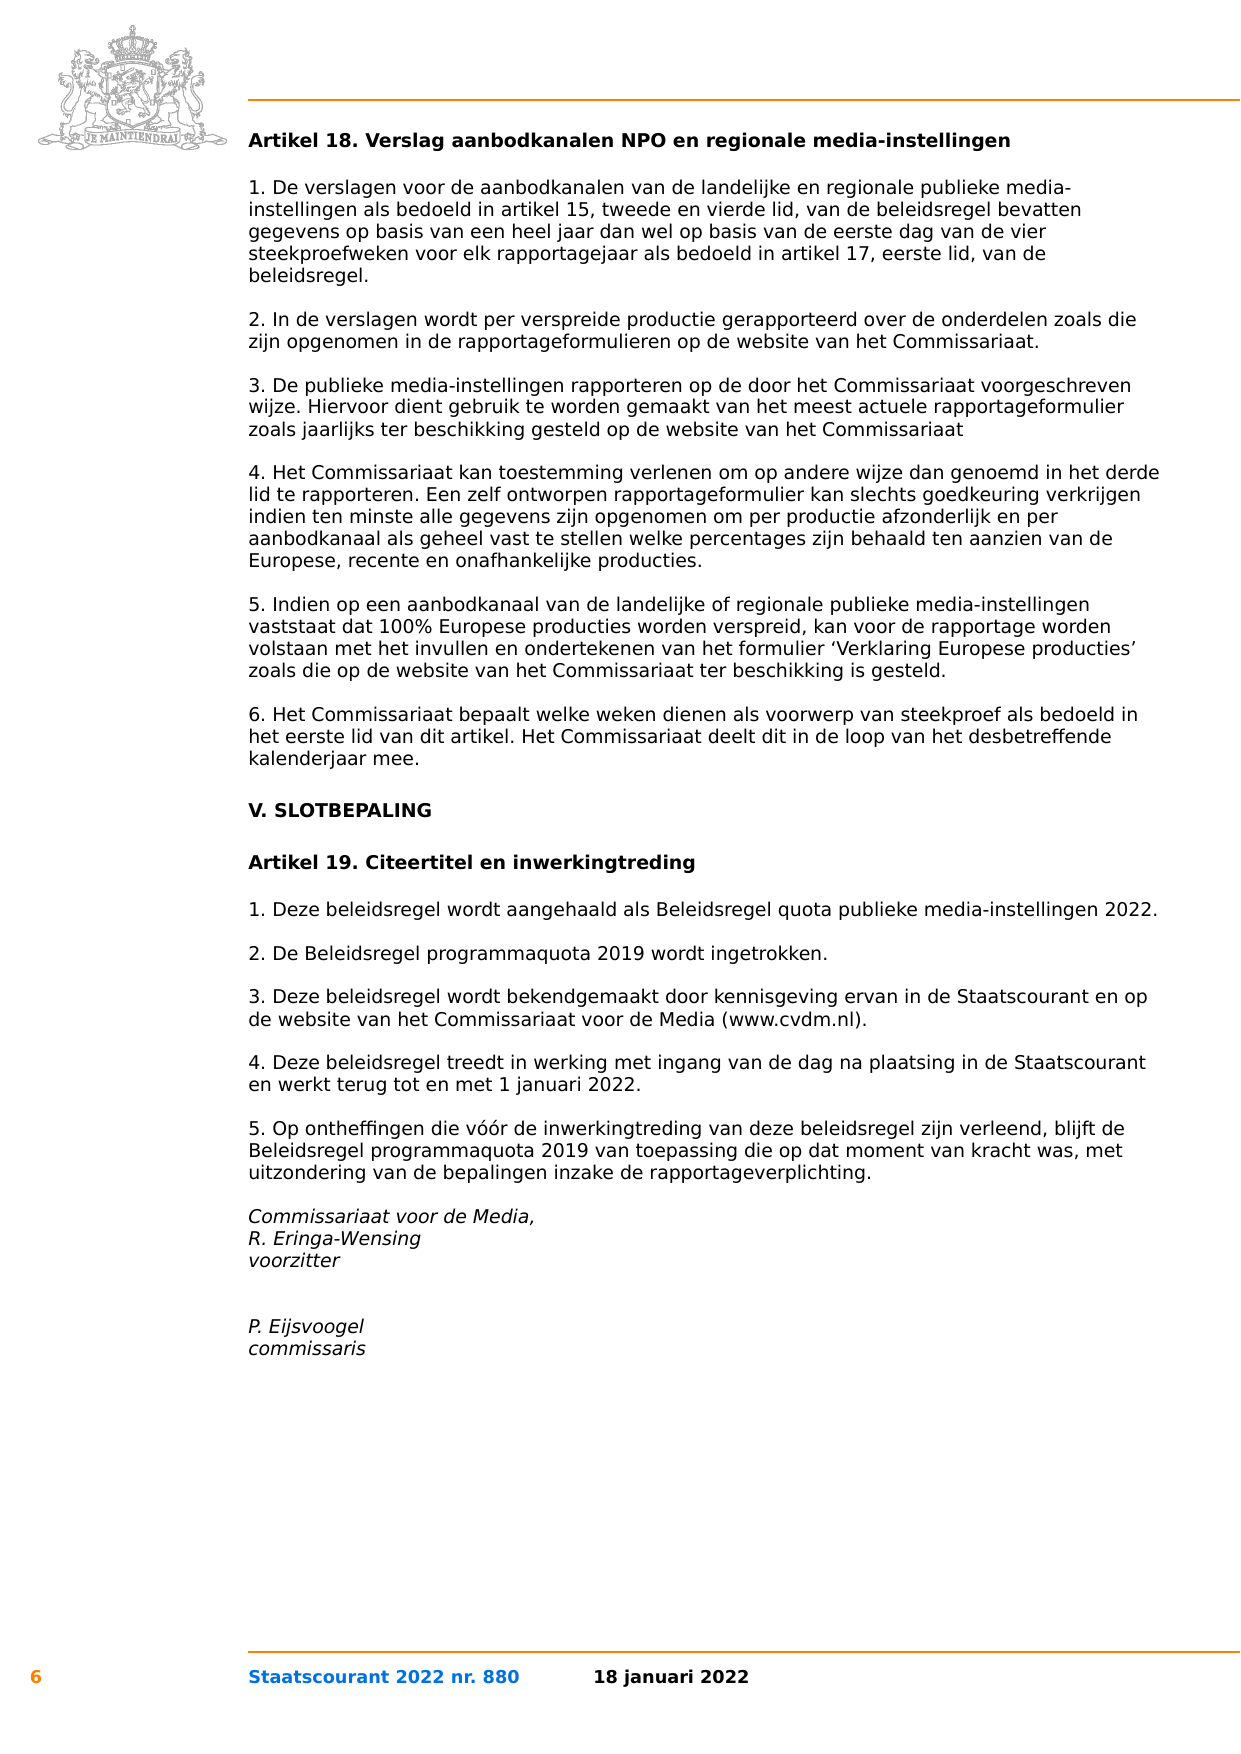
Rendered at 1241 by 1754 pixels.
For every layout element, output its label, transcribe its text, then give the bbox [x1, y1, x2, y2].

text 3. De publieke media-instellingen rapporteren op de door het Commissariaat voorgeschreven wijze. Hiervoor dient gebruik te worden gemaakt van het meest actuele rapportageformulier zoals jaarlijks ter beschikking gesteld op de website van het Commissariaat [248, 374, 1163, 440]
subtitle Artikel 18. Verslag aanbodkanalen NPO en regionale media-instellingen [248, 130, 1163, 152]
text 2. De Beleidsregel programmaquota 2019 wordt ingetrokken. [248, 943, 1163, 964]
text P. Eijsvoogel commissaris [248, 1294, 1163, 1360]
text 1. Deze beleidsregel wordt aangehaald als Beleidsregel quota publieke media-instellingen 2022. [248, 899, 1163, 921]
text 6. Het Commissariaat bepaalt welke weken dienen als voorwerp van steekproef als bedoeld in het eerste lid van dit artikel. Het Commissariaat deelt dit in de loop van het desbetreffende kalenderjaar mee. [248, 704, 1163, 770]
text 2. In de verslagen wordt per verspreide productie gerapporteerd over de onderdelen zoals die zijn opgenomen in de rapportageformulieren op de website van het Commissariaat. [248, 309, 1163, 353]
subtitle Artikel 19. Citeertitel en inwerkingtreding [248, 852, 1163, 874]
picture [38, 25, 227, 150]
text 1. De verslagen voor de aanbodkanalen van de landelijke en regionale publieke media-instellingen als bedoeld in artikel 15, tweede en vierde lid, van de beleidsregel bevatten gegevens op basis van een heel jaar dan wel op basis van de eerste dag van de vier steekproefweken voor elk rapportagejaar als bedoeld in artikel 17, eerste lid, van de beleidsregel. [248, 177, 1163, 287]
text Commissariaat voor de Media, R. Eringa-Wensing voorzitter [248, 1206, 1163, 1272]
subtitle V. SLOTBEPALING [248, 800, 1163, 822]
text 4. Deze beleidsregel treedt in werking met ingang van de dag na plaatsing in de Staatscourant en werkt terug tot en met 1 januari 2022. [248, 1052, 1163, 1096]
text 5. Op ontheffingen die vóór de inwerkingtreding van deze beleidsregel zijn verleend, blijft de Beleidsregel programmaquota 2019 van toepassing die op dat moment van kracht was, met uitzondering van de bepalingen inzake de rapportageverplichting. [248, 1118, 1163, 1184]
text 4. Het Commissariaat kan toestemming verlenen om op andere wijze dan genoemd in het derde lid te rapporteren. Een zelf ontworpen rapportageformulier kan slechts goedkeuring verkrijgen indien ten minste alle gegevens zijn opgenomen om per productie afzonderlijk en per aanbodkanaal als geheel vast te stellen welke percentages zijn behaald ten aanzien van de Europese, recente en onafhankelijke producties. [248, 462, 1163, 572]
text 3. Deze beleidsregel wordt bekendgemaakt door kennisgeving ervan in de Staatscourant en op de website van het Commissariaat voor de Media (www.cvdm.nl). [248, 986, 1163, 1030]
text 5. Indien op een aanbodkanaal van de landelijke of regionale publieke media-instellingen vaststaat dat 100% Europese producties worden verspreid, kan voor de rapportage worden volstaan met het invullen en ondertekenen van het formulier ‘Verklaring Europese producties’ zoals die op de website van het Commissariaat ter beschikking is gesteld. [248, 594, 1163, 682]
